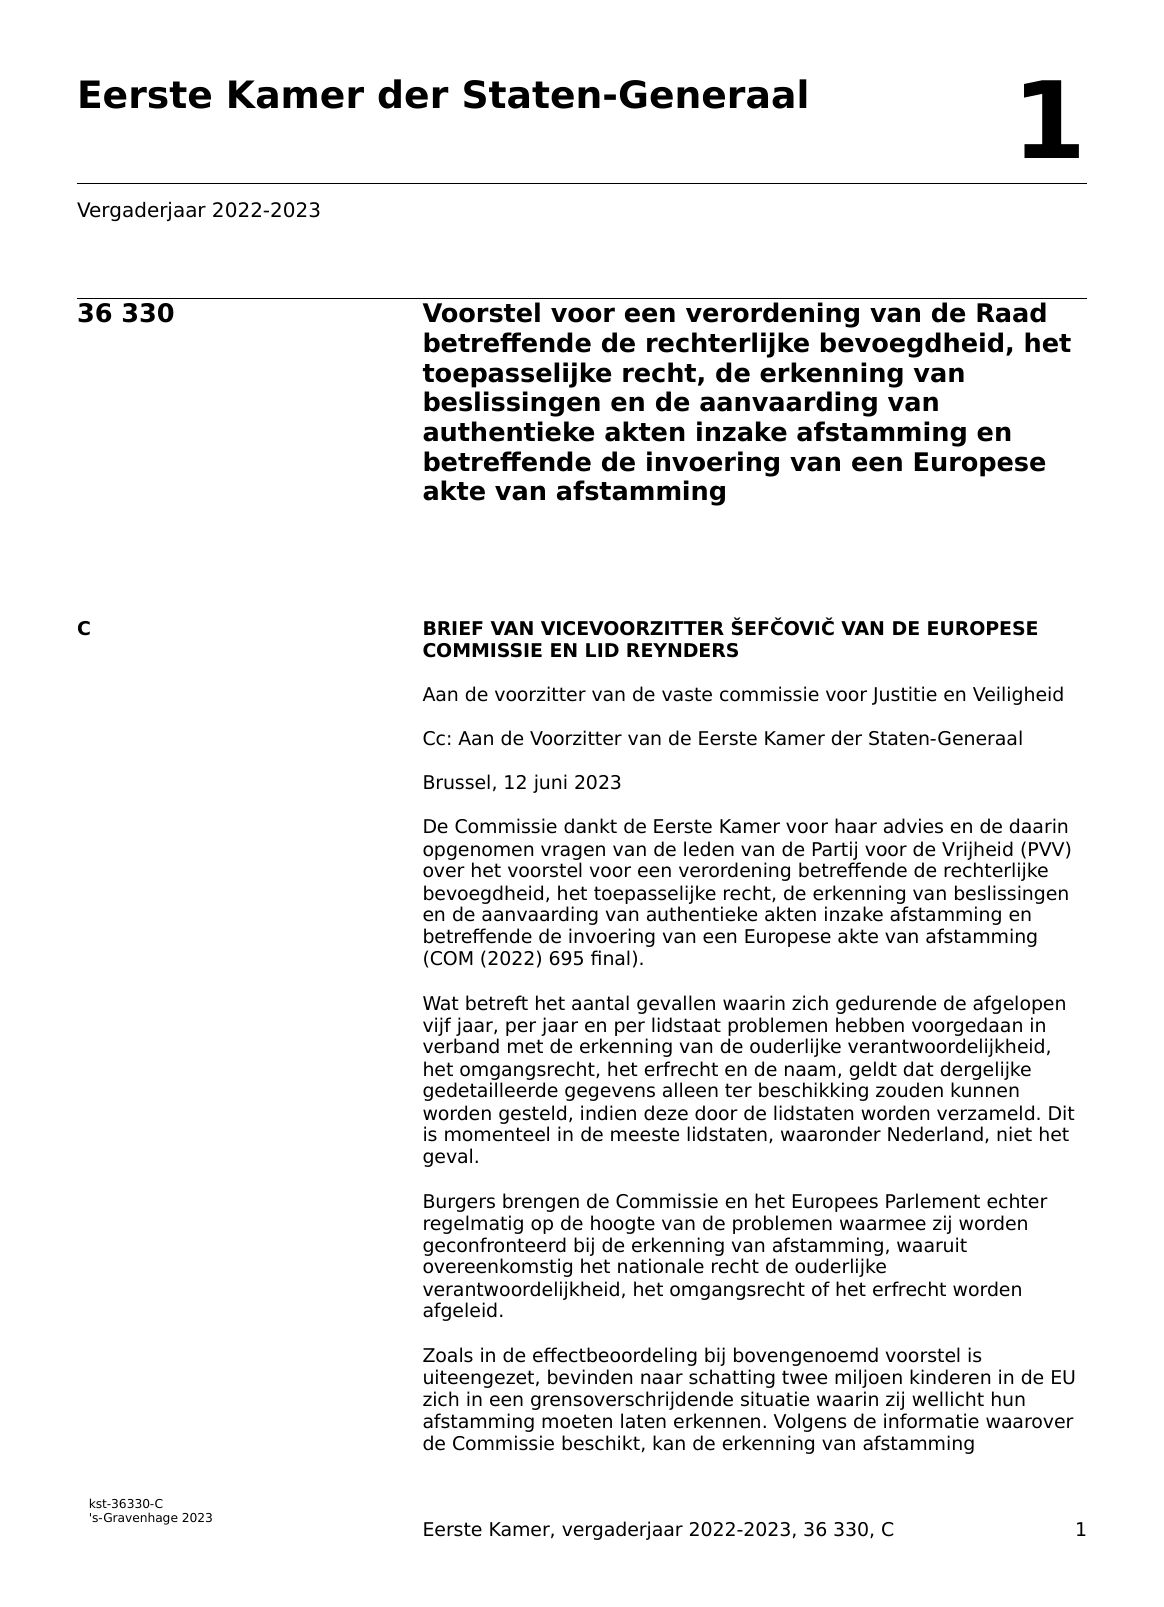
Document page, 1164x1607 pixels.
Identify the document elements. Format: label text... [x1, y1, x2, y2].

subtitle C BRIEF VAN VICEVOORZITTER ŠEFČOVIČ VAN DE EUROPESE COMMISSIE EN LID REYNDERS [77, 618, 1087, 662]
text De Commissie dankt de Eerste Kamer voor haar advies en de daarin opgenomen vragen van de leden van de Partij voor de Vrijheid (PVV) over het voorstel voor een verordening betreffende de rechterlijke bevoegdheid, het toepasselijke recht, de erkenning van beslissingen en de aanvaarding van authentieke akten inzake afstamming en betreffende de invoering van een Europese akte van afstamming (COM (2022) 695 final). [422, 816, 1087, 970]
text kst-36330-C [88, 1497, 323, 1511]
table_header 1 [886, 59, 1087, 183]
text Aan de voorzitter van de vaste commissie voor Justitie en Veiligheid [422, 684, 1087, 706]
text Cc: Aan de Voorzitter van de Eerste Kamer der Staten-Generaal [422, 728, 1087, 750]
subtitle 36 330 Voorstel voor een verordening van de Raad betreffende de rechterlijke bevoegdheid, het toepasselijke recht, de erkenning van beslissingen en de aanvaarding van authentieke akten inzake afstamming en betreffende de invoering van een Europese akte van afstamming [77, 299, 1087, 507]
table_header Eerste Kamer der Staten-Generaal [77, 59, 886, 183]
text Zoals in de effectbeoordeling bij bovengenoemd voorstel is uiteengezet, bevinden naar schatting twee miljoen kinderen in de EU zich in een grensoverschrijdende situatie waarin zij wellicht hun afstamming moeten laten erkennen. Volgens de informatie waarover de Commissie beschikt, kan de erkenning van afstamming [422, 1344, 1087, 1454]
table_cell Vergaderjaar 2022-2023 [77, 184, 1087, 298]
text Wat betreft het aantal gevallen waarin zich gedurende de afgelopen vijf jaar, per jaar en per lidstaat problemen hebben voorgedaan in verband met de erkenning van de ouderlijke verantwoordelijkheid, het omgangsrecht, het erfrecht en de naam, geldt dat dergelijke gedetailleerde gegevens alleen ter beschikking zouden kunnen worden gesteld, indien deze door de lidstaten worden verzameld. Dit is momenteel in de meeste lidstaten, waaronder Nederland, niet het geval. [422, 992, 1087, 1168]
text Burgers brengen de Commissie en het Europees Parlement echter regelmatig op de hoogte van de problemen waarmee zij worden geconfronteerd bij de erkenning van afstamming, waaruit overeenkomstig het nationale recht de ouderlijke verantwoordelijkheid, het omgangsrecht of het erfrecht worden afgeleid. [422, 1191, 1087, 1322]
text Brussel, 12 juni 2023 [422, 772, 1087, 794]
text 's-Gravenhage 2023 [88, 1511, 323, 1525]
